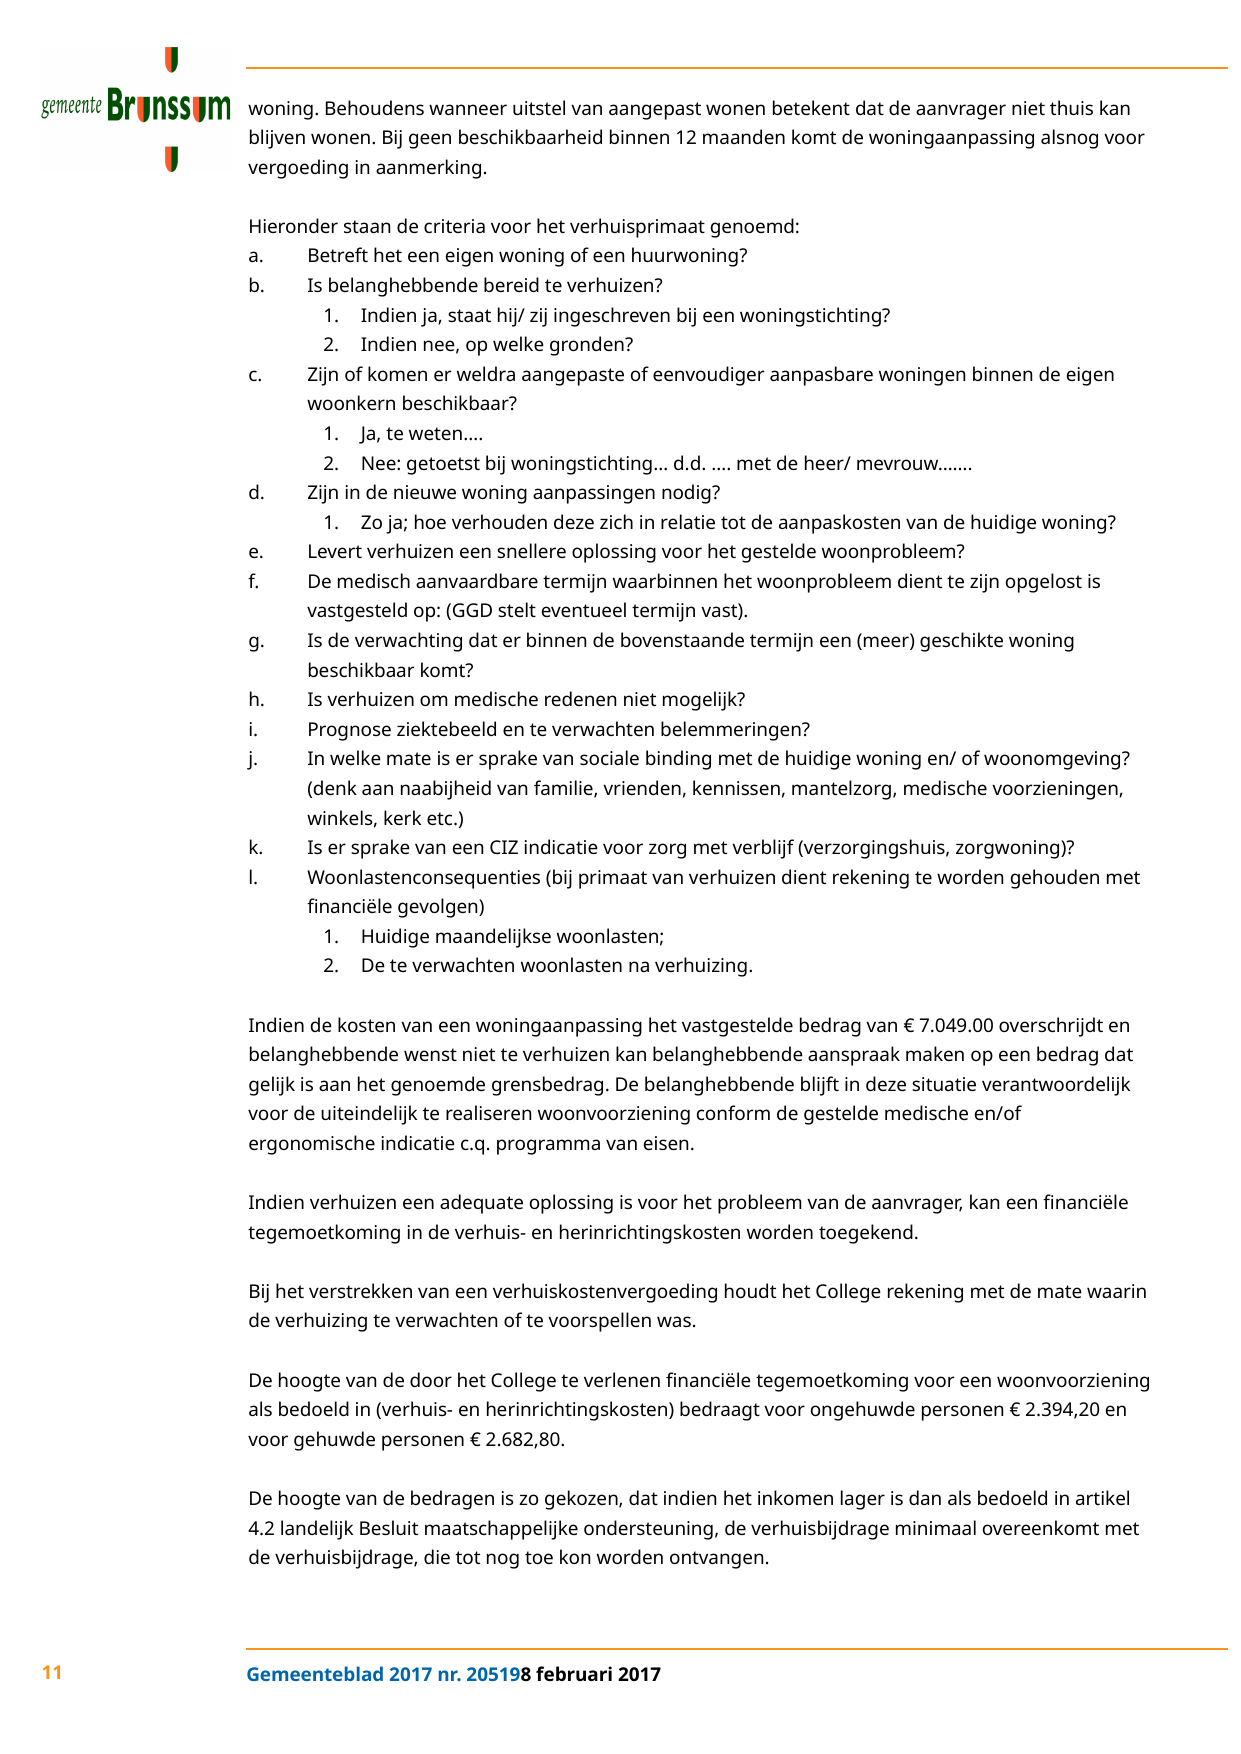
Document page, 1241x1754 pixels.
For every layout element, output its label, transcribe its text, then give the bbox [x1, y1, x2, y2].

list Nee: getoetst bij woningstichting… d.d. …. met de heer/ mevrouw……. [323, 450, 1152, 476]
text Bij het verstrekken van een verhuiskostenvergoeding houdt het College rekening met de mate waarin de verhuizing te verwachten of te voorspellen was. [248, 1278, 1152, 1333]
list Levert verhuizen een snellere oplossing voor het gestelde woonprobleem? [248, 538, 1152, 564]
picture [41, 47, 231, 172]
list Zo ja; hoe verhouden deze zich in relatie tot de aanpaskosten van de huidige woning? [323, 509, 1152, 535]
list Ja, te weten…. [323, 420, 1152, 446]
text Indien de kosten van een woningaanpassing het vastgestelde bedrag van € 7.049.00 overschrijdt en belanghebbende wenst niet te verhuizen kan belanghebbende aanspraak maken op een bedrag dat gelijk is aan het genoemde grensbedrag. De belanghebbende blijft in deze situatie verantwoordelijk voor de uiteindelijk te realiseren woonvoorziening conform de gestelde medische en/of ergonomische indicatie c.q. programma van eisen. [248, 1012, 1152, 1156]
list Is er sprake van een CIZ indicatie voor zorg met verblijf (verzorgingshuis, zorgwoning)? [248, 834, 1152, 860]
list Zijn of komen er weldra aangepaste of eenvoudiger aanpasbare woningen binnen de eigen woonkern beschikbaar? [248, 361, 1152, 416]
list Indien nee, op welke gronden? [323, 331, 1152, 357]
list Zijn in de nieuwe woning aanpassingen nodig? [248, 479, 1152, 505]
list Is belanghebbende bereid te verhuizen? [248, 272, 1152, 298]
list De te verwachten woonlasten na verhuizing. [323, 953, 1152, 978]
list Prognose ziektebeeld en te verwachten belemmeringen? [248, 716, 1152, 742]
list Is verhuizen om medische redenen niet mogelijk? [248, 686, 1152, 712]
list Indien ja, staat hij/ zij ingeschreven bij een woningstichting? [323, 302, 1152, 328]
list Huidige maandelijkse woonlasten; [323, 923, 1152, 949]
text woning. Behoudens wanneer uitstel van aangepast wonen betekent dat de aanvrager niet thuis kan blijven wonen. Bij geen beschikbaarheid binnen 12 maanden komt de woningaanpassing alsnog voor vergoeding in aanmerking. [248, 95, 1152, 180]
text Indien verhuizen een adequate oplossing is voor het probleem van de aanvrager, kan een financiële tegemoetkoming in de verhuis- en herinrichtingskosten worden toegekend. [248, 1189, 1152, 1245]
text De hoogte van de door het College te verlenen financiële tegemoetkoming voor een woonvoorziening als bedoeld in (verhuis- en herinrichtingskosten) bedraagt voor ongehuwde personen € 2.394,20 en voor gehuwde personen € 2.682,80. [248, 1367, 1152, 1452]
list De medisch aanvaardbare termijn waarbinnen het woonprobleem dient te zijn opgelost is vastgesteld op: (GGD stelt eventueel termijn vast). [248, 568, 1152, 623]
text De hoogte van de bedragen is zo gekozen, dat indien het inkomen lager is dan als bedoeld in artikel 4.2 landelijk Besluit maatschappelijke ondersteuning, de verhuisbijdrage minimaal overeenkomt met de verhuisbijdrage, die tot nog toe kon worden ontvangen. [248, 1485, 1152, 1570]
list Betreft het een eigen woning of een huurwoning? [248, 243, 1152, 268]
list Woonlastenconsequenties (bij primaat van verhuizen dient rekening te worden gehouden met financiële gevolgen) [248, 864, 1152, 919]
list In welke mate is er sprake van sociale binding met de huidige woning en/ of woonomgeving? (denk aan naabijheid van familie, vrienden, kennissen, mantelzorg, medische voorzieningen, winkels, kerk etc.) [248, 746, 1152, 831]
text Hieronder staan de criteria voor het verhuisprimaat genoemd: [248, 213, 1152, 239]
list Is de verwachting dat er binnen de bovenstaande termijn een (meer) geschikte woning beschikbaar komt? [248, 627, 1152, 683]
